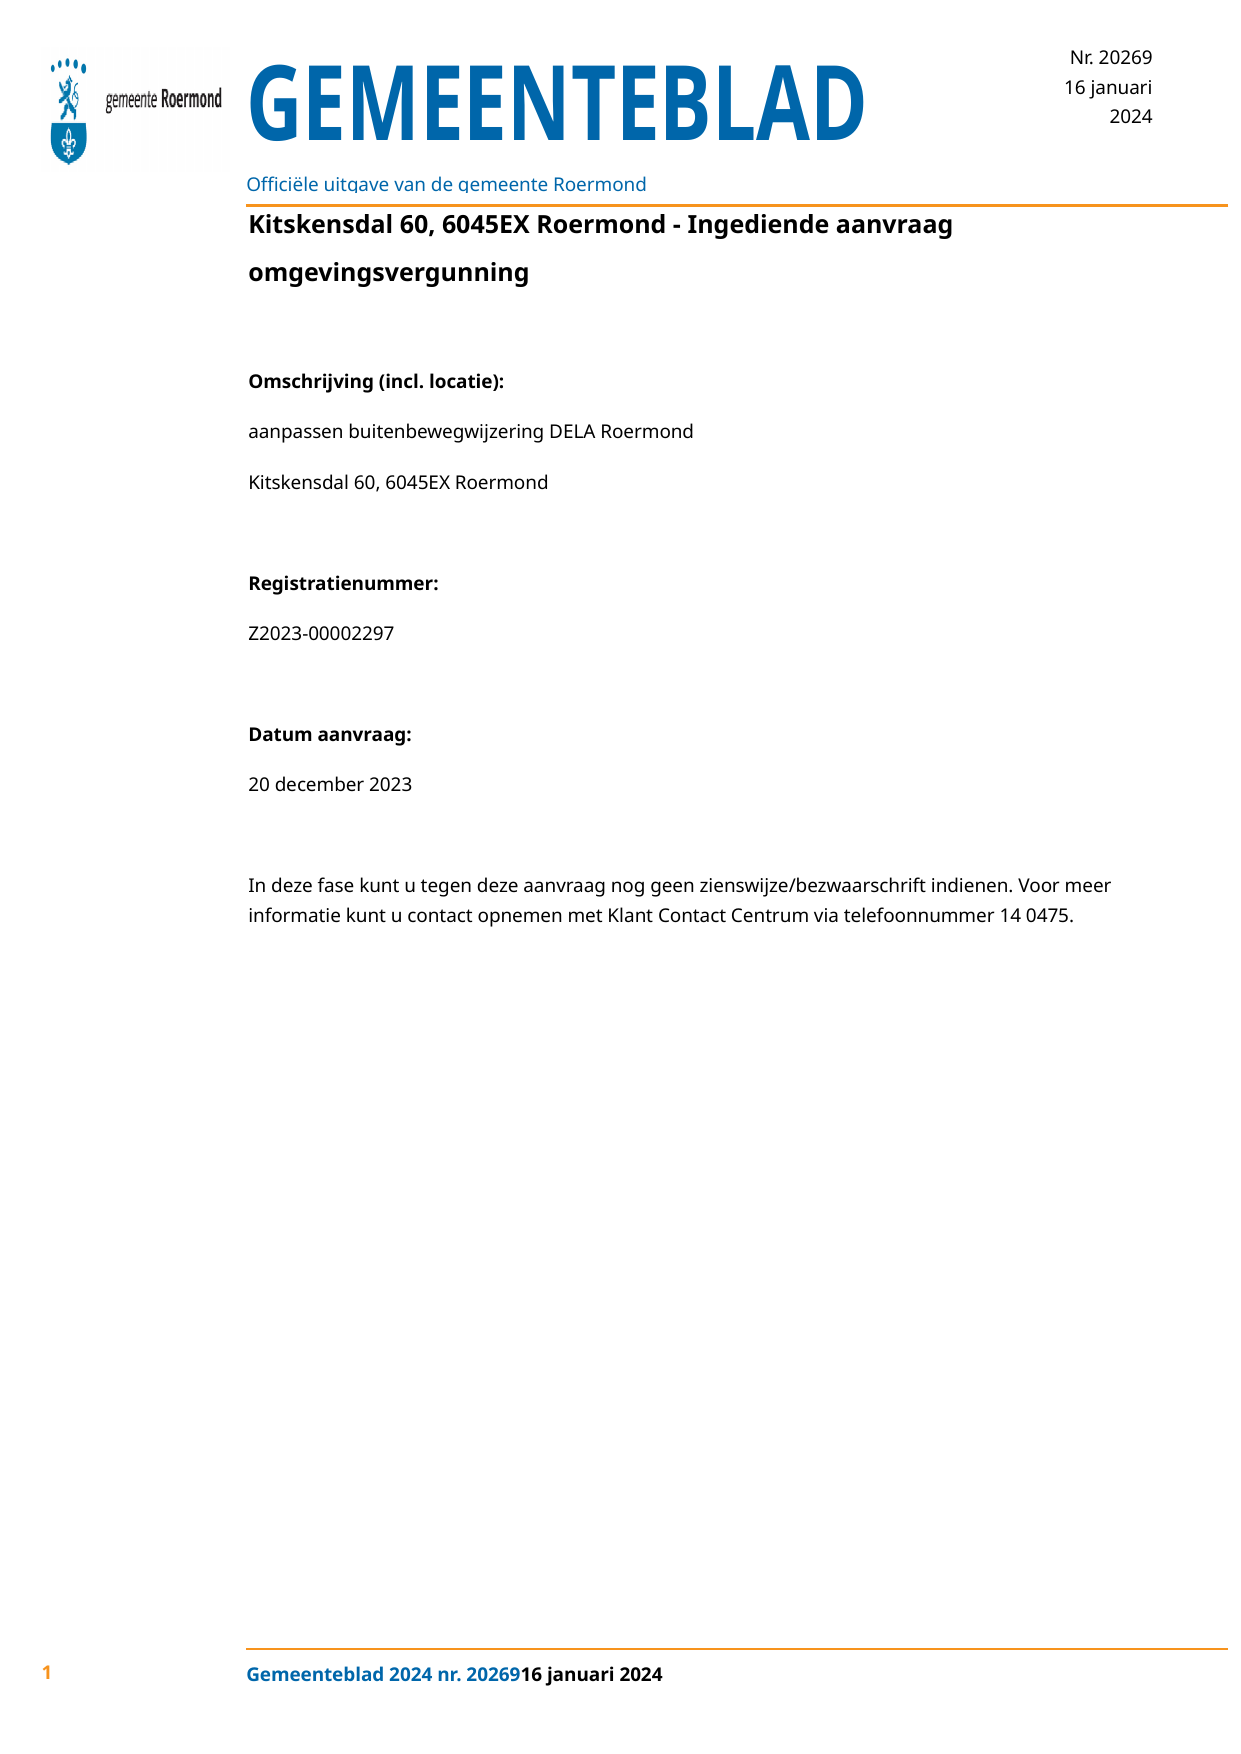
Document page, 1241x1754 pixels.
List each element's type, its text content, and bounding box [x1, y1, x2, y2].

text Kitskensdal 60, 6045EX Roermond [248, 469, 1152, 495]
text Datum aanvraag: [248, 721, 1152, 747]
picture [41, 47, 231, 172]
text In deze fase kunt u tegen deze aanvraag nog geen zienswijze/bezwaarschrift indienen. Voor meer informatie kunt u contact opnemen met Klant Contact Centrum via telefoonnummer 14 0475. [248, 872, 1152, 928]
text aanpassen buitenbewegwijzering DELA Roermond [248, 419, 1152, 444]
text 20 december 2023 [248, 772, 1152, 797]
text Registratienummer: [248, 570, 1152, 596]
text Z2023-00002297 [248, 620, 1152, 646]
text Kitskensdal 60, 6045EX Roermond - Ingediende aanvraag omgevingsvergunning [248, 207, 1152, 288]
text Omschrijving (incl. locatie): [248, 368, 1152, 394]
